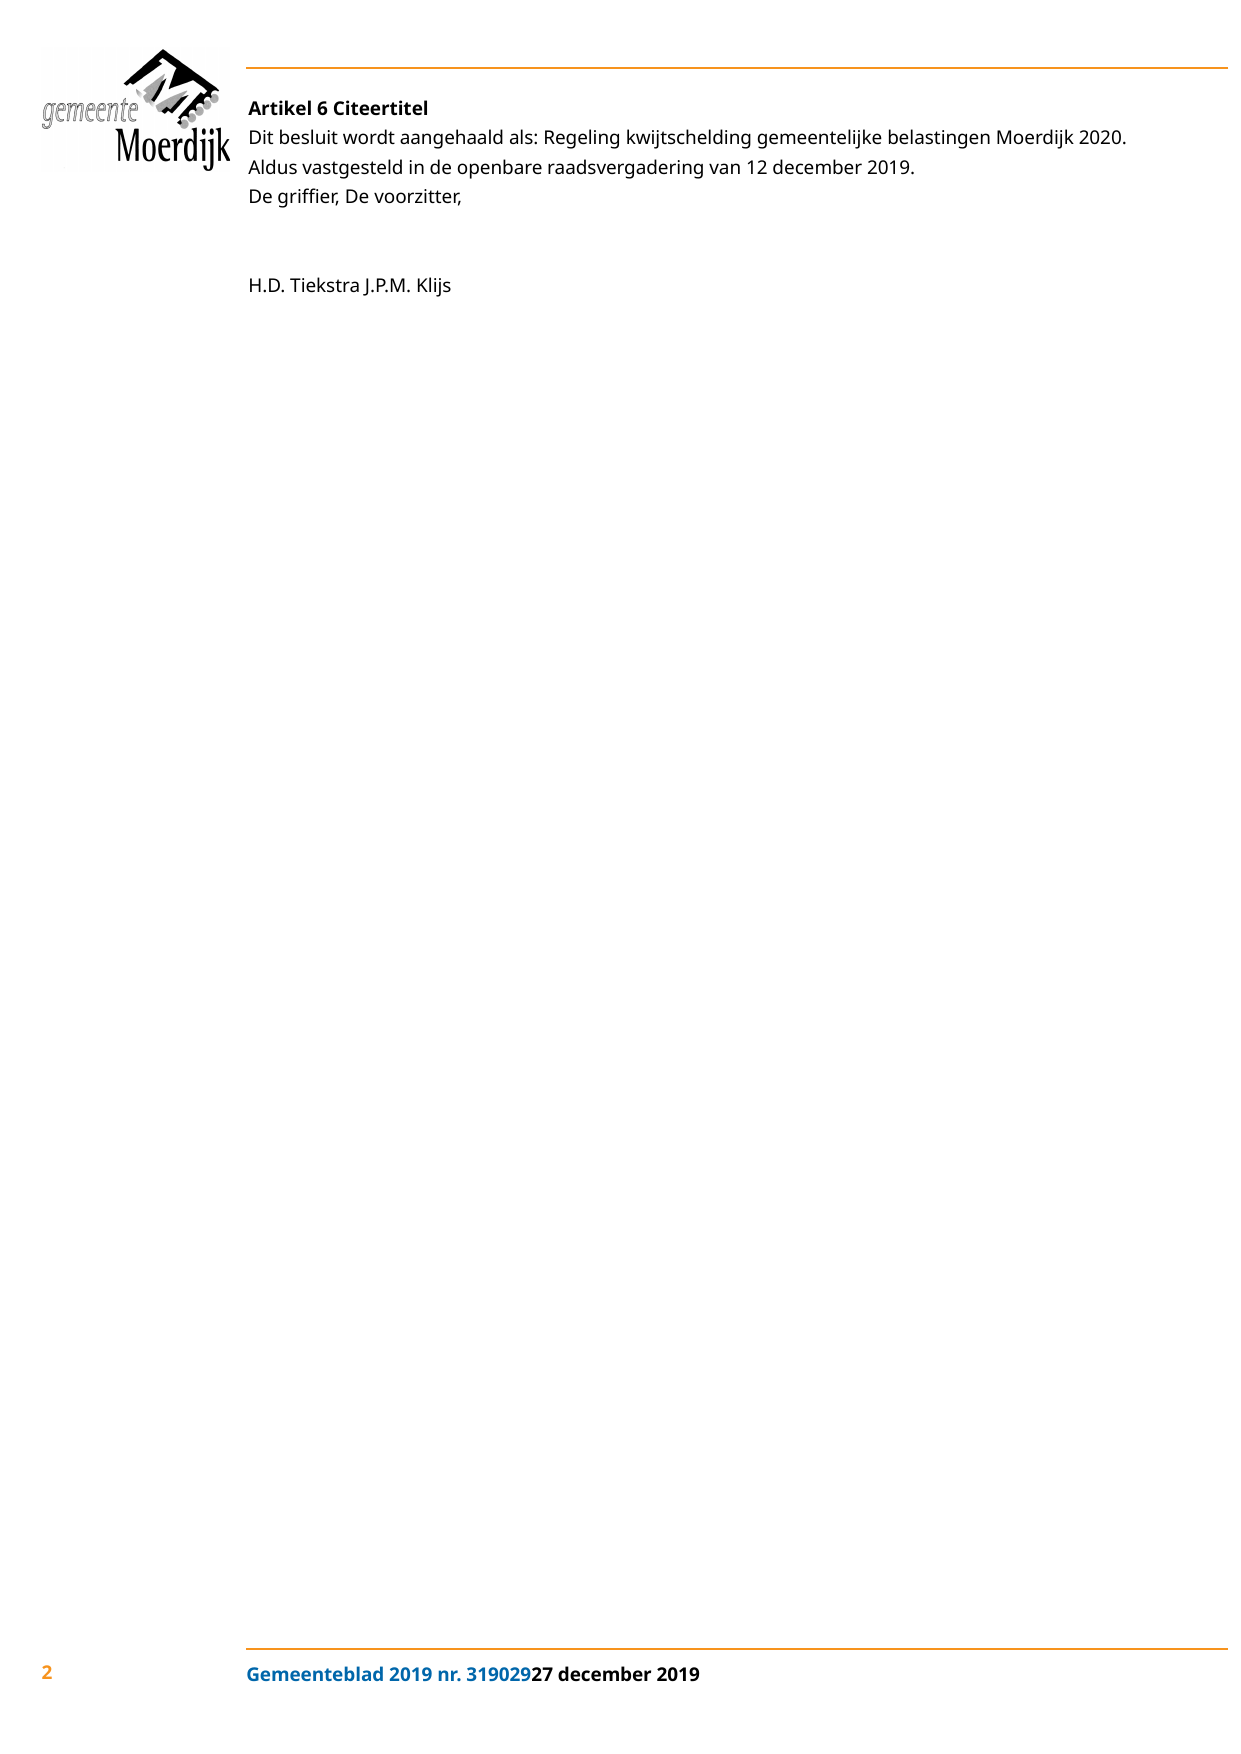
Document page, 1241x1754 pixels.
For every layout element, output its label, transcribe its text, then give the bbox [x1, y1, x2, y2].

text Dit besluit wordt aangehaald als: Regeling kwijtschelding gemeentelijke belastingen Moerdijk 2020. [248, 124, 1152, 150]
text H.D. Tiekstra J.P.M. Klijs [248, 272, 1152, 298]
picture [41, 47, 231, 172]
text Aldus vastgesteld in de openbare raadsvergadering van 12 december 2019. [248, 154, 1152, 180]
text Artikel 6 Citeertitel [248, 95, 1152, 121]
text De griffier, De voorzitter, [248, 183, 1152, 209]
